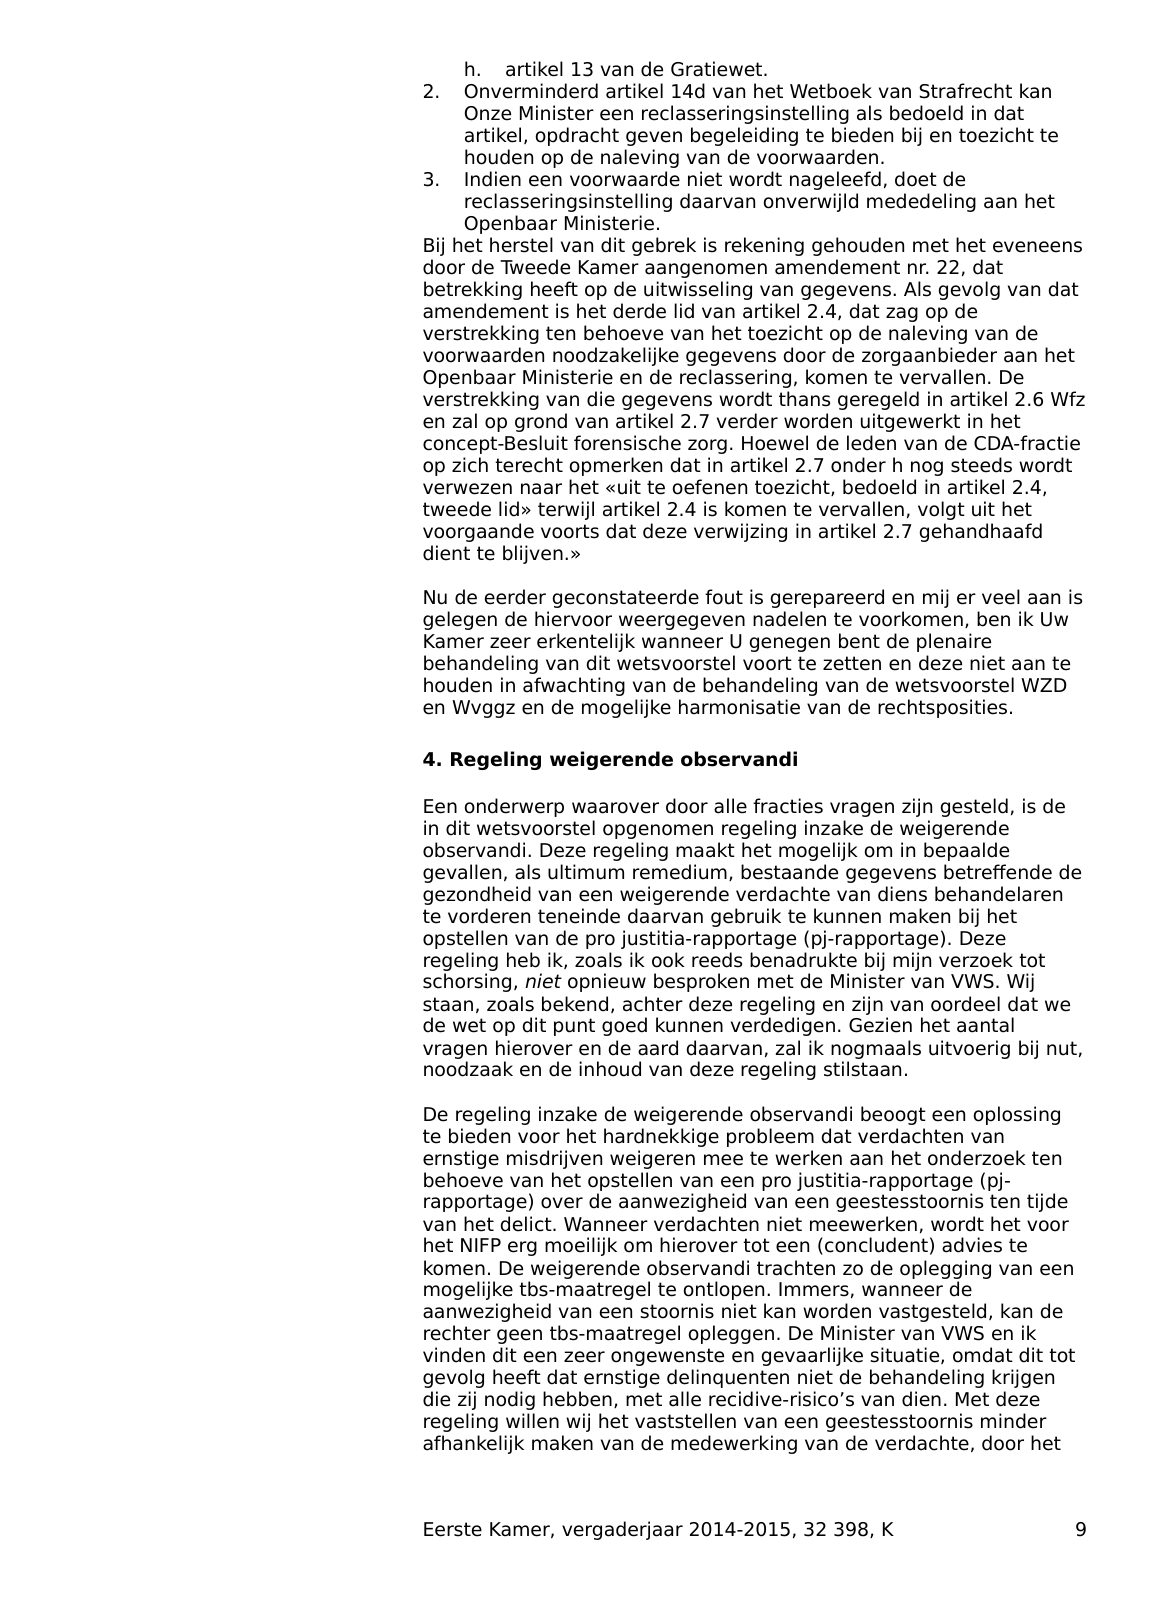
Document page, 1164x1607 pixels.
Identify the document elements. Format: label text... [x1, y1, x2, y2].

text 2. Onverminderd artikel 14d van het Wetboek van Strafrecht kan Onze Minister een reclasseringsinstelling als bedoeld in dat artikel, opdracht geven begeleiding te bieden bij en toezicht te houden op de naleving van de voorwaarden. [422, 81, 1087, 169]
subtitle 4. Regeling weigerende observandi [422, 749, 1087, 771]
text 3. Indien een voorwaarde niet wordt nageleefd, doet de reclasseringsinstelling daarvan onverwijld mededeling aan het Openbaar Ministerie. [422, 169, 1087, 235]
text De regeling inzake de weigerende observandi beoogt een oplossing te bieden voor het hardnekkige probleem dat verdachten van ernstige misdrijven weigeren mee te werken aan het onderzoek ten behoeve van het opstellen van een pro justitia-rapportage (pj-rapportage) over de aanwezigheid van een geestesstoornis ten tijde van het delict. Wanneer verdachten niet meewerken, wordt het voor het NIFP erg moeilijk om hierover tot een (concludent) advies te komen. De weigerende observandi trachten zo de oplegging van een mogelijke tbs-maatregel te ontlopen. Immers, wanneer de aanwezigheid van een stoornis niet kan worden vastgesteld, kan de rechter geen tbs-maatregel opleggen. De Minister van VWS en ik vinden dit een zeer ongewenste en gevaarlijke situatie, omdat dit tot gevolg heeft dat ernstige delinquenten niet de behandeling krijgen die zij nodig hebben, met alle recidive-risico’s van dien. Met deze regeling willen wij het vaststellen van een geestesstoornis minder afhankelijk maken van de medewerking van de verdachte, door het [422, 1103, 1087, 1455]
text Een onderwerp waarover door alle fracties vragen zijn gesteld, is de in dit wetsvoorstel opgenomen regeling inzake de weigerende observandi. Deze regeling maakt het mogelijk om in bepaalde gevallen, als ultimum remedium, bestaande gegevens betreffende de gezondheid van een weigerende verdachte van diens behandelaren te vorderen teneinde daarvan gebruik te kunnen maken bij het opstellen van de pro justitia-rapportage (pj-rapportage). Deze regeling heb ik, zoals ik ook reeds benadrukte bij mijn verzoek tot schorsing, niet opnieuw besproken met de Minister van VWS. Wij staan, zoals bekend, achter deze regeling en zijn van oordeel dat we de wet op dit punt goed kunnen verdedigen. Gezien het aantal vragen hierover en de aard daarvan, zal ik nogmaals uitvoerig bij nut, noodzaak en de inhoud van deze regeling stilstaan. [422, 796, 1087, 1081]
text Bij het herstel van dit gebrek is rekening gehouden met het eveneens door de Tweede Kamer aangenomen amendement nr. 22, dat betrekking heeft op de uitwisseling van gegevens. Als gevolg van dat amendement is het derde lid van artikel 2.4, dat zag op de verstrekking ten behoeve van het toezicht op de naleving van de voorwaarden noodzakelijke gegevens door de zorgaanbieder aan het Openbaar Ministerie en de reclassering, komen te vervallen. De verstrekking van die gegevens wordt thans geregeld in artikel 2.6 Wfz en zal op grond van artikel 2.7 verder worden uitgewerkt in het concept-Besluit forensische zorg. Hoewel de leden van de CDA-fractie op zich terecht opmerken dat in artikel 2.7 onder h nog steeds wordt verwezen naar het «uit te oefenen toezicht, bedoeld in artikel 2.4, tweede lid» terwijl artikel 2.4 is komen te vervallen, volgt uit het voorgaande voorts dat deze verwijzing in artikel 2.7 gehandhaafd dient te blijven.» [422, 235, 1087, 564]
text Nu de eerder geconstateerde fout is gerepareerd en mij er veel aan is gelegen de hiervoor weergegeven nadelen te voorkomen, ben ik Uw Kamer zeer erkentelijk wanneer U genegen bent de plenaire behandeling van dit wetsvoorstel voort te zetten en deze niet aan te houden in afwachting van de behandeling van de wetsvoorstel WZD en Wvggz en de mogelijke harmonisatie van de rechtsposities. [422, 587, 1087, 719]
text h. artikel 13 van de Gratiewet. [464, 59, 1087, 81]
